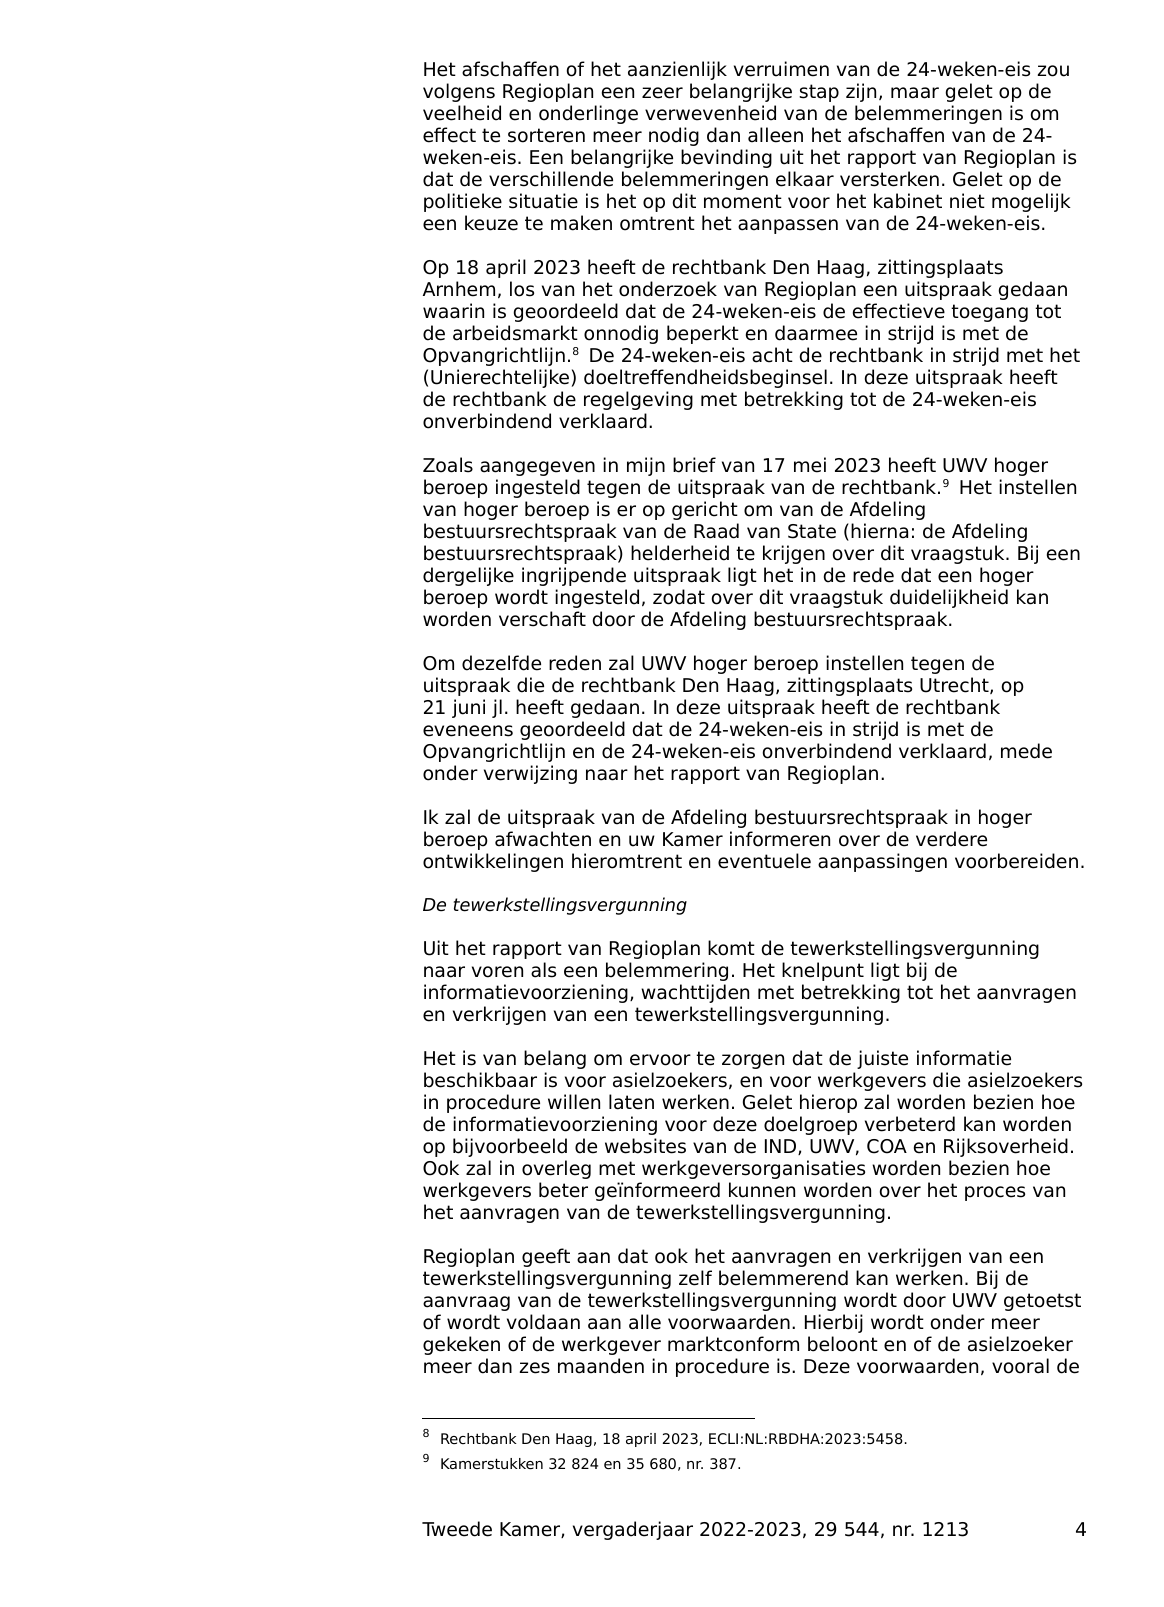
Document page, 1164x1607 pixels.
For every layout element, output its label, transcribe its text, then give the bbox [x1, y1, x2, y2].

table_header De tewerkstellingsvergunning [422, 895, 1087, 916]
text Op 18 april 2023 heeft de rechtbank Den Haag, zittingsplaats Arnhem, los van het onderzoek van Regioplan een uitspraak gedaan waarin is geoordeeld dat de 24-weken-eis de effectieve toegang tot de arbeidsmarkt onnodig beperkt en daarmee in strijd is met de Opvangrichtlijn. De 24-weken-eis acht de rechtbank in strijd met het (Unierechtelijke) doeltreffendheidsbeginsel. In deze uitspraak heeft de rechtbank de regelgeving met betrekking tot de 24-weken-eis onverbindend verklaard. [422, 257, 1087, 433]
text Rechtbank Den Haag, 18 april 2023, ECLI:NL:RBDHA:2023:5458. [422, 1427, 1087, 1449]
text Het afschaffen of het aanzienlijk verruimen van de 24-weken-eis zou volgens Regioplan een zeer belangrijke stap zijn, maar gelet op de veelheid en onderlinge verwevenheid van de belemmeringen is om effect te sorteren meer nodig dan alleen het afschaffen van de 24-weken-eis. Een belangrijke bevinding uit het rapport van Regioplan is dat de verschillende belemmeringen elkaar versterken. Gelet op de politieke situatie is het op dit moment voor het kabinet niet mogelijk een keuze te maken omtrent het aanpassen van de 24-weken-eis. [422, 59, 1087, 235]
text Zoals aangegeven in mijn brief van 17 mei 2023 heeft UWV hoger beroep ingesteld tegen de uitspraak van de rechtbank. Het instellen van hoger beroep is er op gericht om van de Afdeling bestuursrechtspraak van de Raad van State (hierna: de Afdeling bestuursrechtspraak) helderheid te krijgen over dit vraagstuk. Bij een dergelijke ingrijpende uitspraak ligt het in de rede dat een hoger beroep wordt ingesteld, zodat over dit vraagstuk duidelijkheid kan worden verschaft door de Afdeling bestuursrechtspraak. [422, 455, 1087, 631]
text Om dezelfde reden zal UWV hoger beroep instellen tegen de uitspraak die de rechtbank Den Haag, zittingsplaats Utrecht, op 21 juni jl. heeft gedaan. In deze uitspraak heeft de rechtbank eveneens geoordeeld dat de 24-weken-eis in strijd is met de Opvangrichtlijn en de 24-weken-eis onverbindend verklaard, mede onder verwijzing naar het rapport van Regioplan. [422, 653, 1087, 785]
text Regioplan geeft aan dat ook het aanvragen en verkrijgen van een tewerkstellingsvergunning zelf belemmerend kan werken. Bij de aanvraag van de tewerkstellingsvergunning wordt door UWV getoetst of wordt voldaan aan alle voorwaarden. Hierbij wordt onder meer gekeken of de werkgever marktconform beloont en of de asielzoeker meer dan zes maanden in procedure is. Deze voorwaarden, vooral de [422, 1246, 1087, 1378]
text Uit het rapport van Regioplan komt de tewerkstellingsvergunning naar voren als een belemmering. Het knelpunt ligt bij de informatievoorziening, wachttijden met betrekking tot het aanvragen en verkrijgen van een tewerkstellingsvergunning. [422, 938, 1087, 1026]
text Kamerstukken 32 824 en 35 680, nr. 387. [422, 1452, 1087, 1474]
text Ik zal de uitspraak van de Afdeling bestuursrechtspraak in hoger beroep afwachten en uw Kamer informeren over de verdere ontwikkelingen hieromtrent en eventuele aanpassingen voorbereiden. [422, 807, 1087, 873]
text Het is van belang om ervoor te zorgen dat de juiste informatie beschikbaar is voor asielzoekers, en voor werkgevers die asielzoekers in procedure willen laten werken. Gelet hierop zal worden bezien hoe de informatievoorziening voor deze doelgroep verbeterd kan worden op bijvoorbeeld de websites van de IND, UWV, COA en Rijksoverheid. Ook zal in overleg met werkgeversorganisaties worden bezien hoe werkgevers beter geïnformeerd kunnen worden over het proces van het aanvragen van de tewerkstellingsvergunning. [422, 1048, 1087, 1224]
